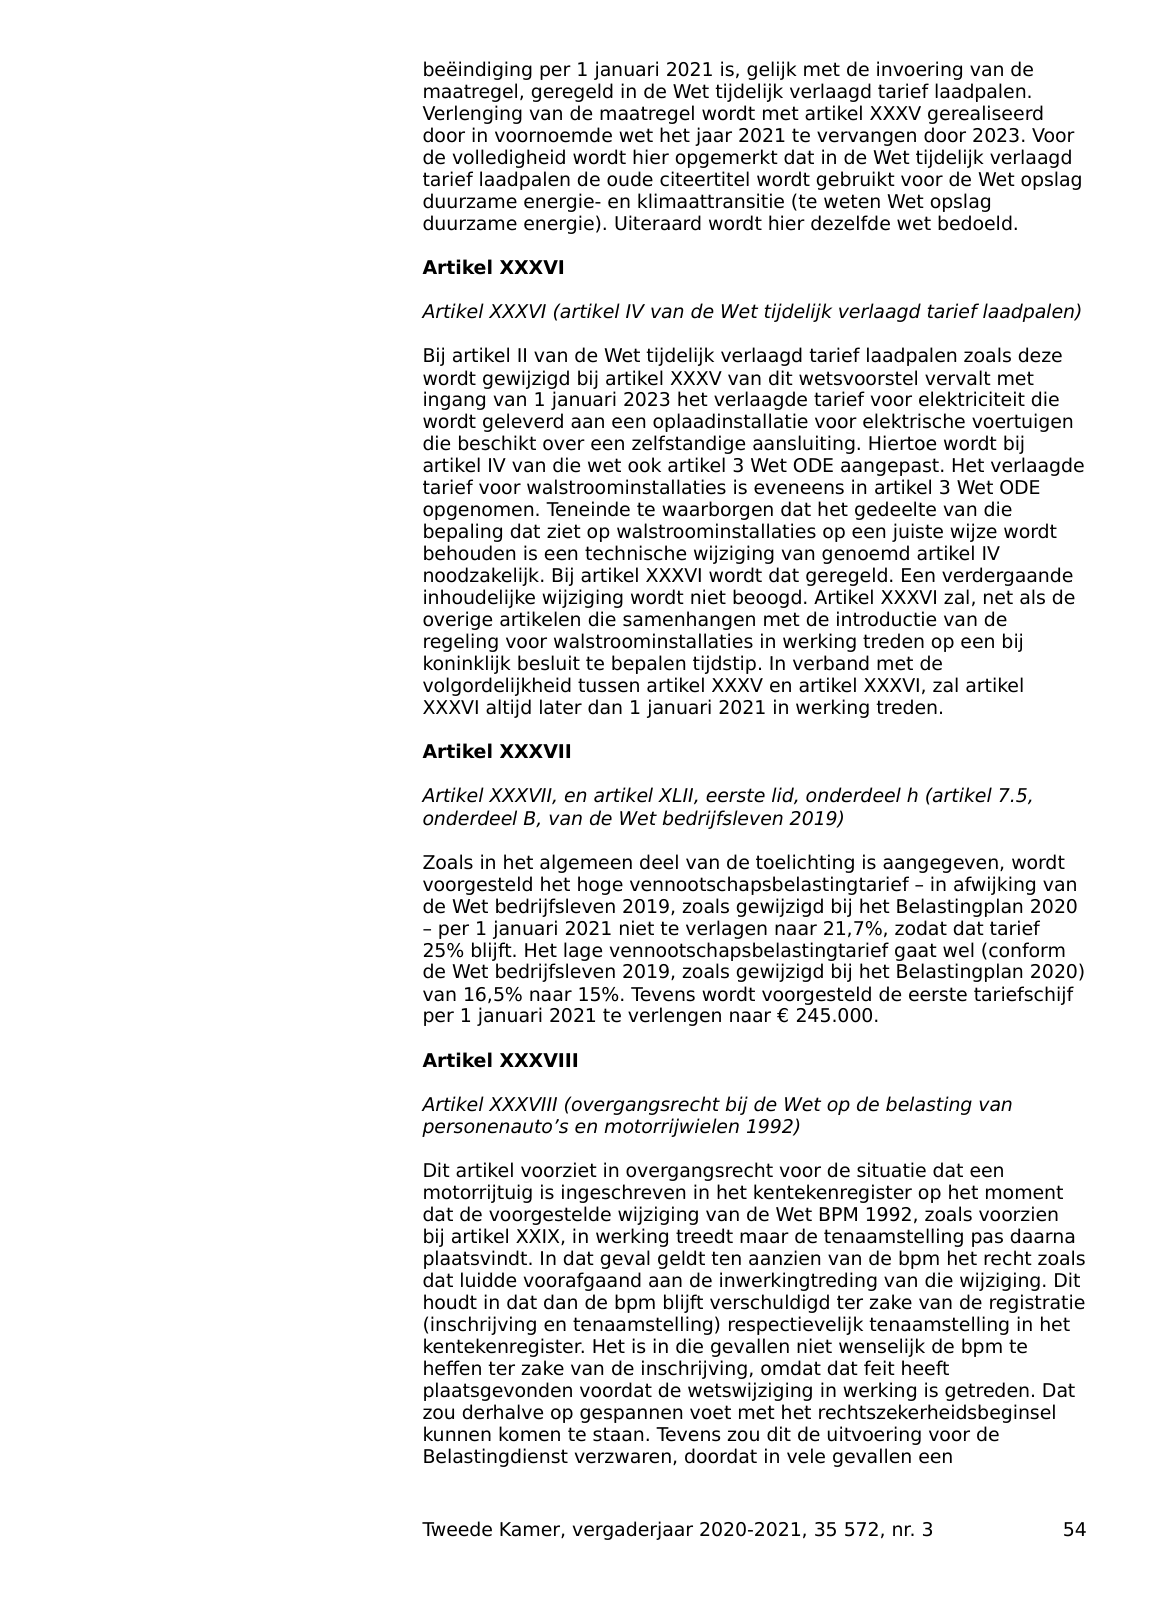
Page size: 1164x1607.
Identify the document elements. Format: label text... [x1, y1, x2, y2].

subtitle Artikel XXXVI (artikel IV van de Wet tijdelijk verlaagd tarief laadpalen) [422, 301, 1087, 323]
text beëindiging per 1 januari 2021 is, gelijk met de invoering van de maatregel, geregeld in de Wet tijdelijk verlaagd tarief laadpalen. Verlenging van de maatregel wordt met artikel XXXV gerealiseerd door in voornoemde wet het jaar 2021 te vervangen door 2023. Voor de volledigheid wordt hier opgemerkt dat in de Wet tijdelijk verlaagd tarief laadpalen de oude citeertitel wordt gebruikt voor de Wet opslag duurzame energie- en klimaattransitie (te weten Wet opslag duurzame energie). Uiteraard wordt hier dezelfde wet bedoeld. [422, 59, 1087, 235]
subtitle Artikel XXXVIII [422, 1049, 1087, 1072]
subtitle Artikel XXXVI [422, 257, 1087, 279]
text Dit artikel voorziet in overgangsrecht voor de situatie dat een motorrijtuig is ingeschreven in het kentekenregister op het moment dat de voorgestelde wijziging van de Wet BPM 1992, zoals voorzien bij artikel XXIX, in werking treedt maar de tenaamstelling pas daarna plaatsvindt. In dat geval geldt ten aanzien van de bpm het recht zoals dat luidde voorafgaand aan de inwerkingtreding van die wijziging. Dit houdt in dat dan de bpm blijft verschuldigd ter zake van de registratie (inschrijving en tenaamstelling) respectievelijk tenaamstelling in het kentekenregister. Het is in die gevallen niet wenselijk de bpm te heffen ter zake van de inschrijving, omdat dat feit heeft plaatsgevonden voordat de wetswijziging in werking is getreden. Dat zou derhalve op gespannen voet met het rechtszekerheidsbeginsel kunnen komen te staan. Tevens zou dit de uitvoering voor de Belastingdienst verzwaren, doordat in vele gevallen een [422, 1160, 1087, 1468]
subtitle Artikel XXXVIII (overgangsrecht bij de Wet op de belasting van personenauto’s en motorrijwielen 1992) [422, 1094, 1087, 1138]
text Zoals in het algemeen deel van de toelichting is aangegeven, wordt voorgesteld het hoge vennootschapsbelastingtarief – in afwijking van de Wet bedrijfsleven 2019, zoals gewijzigd bij het Belastingplan 2020 – per 1 januari 2021 niet te verlagen naar 21,7%, zodat dat tarief 25% blijft. Het lage vennootschapsbelastingtarief gaat wel (conform de Wet bedrijfsleven 2019, zoals gewijzigd bij het Belastingplan 2020) van 16,5% naar 15%. Tevens wordt voorgesteld de eerste tariefschijf per 1 januari 2021 te verlengen naar € 245.000. [422, 852, 1087, 1027]
subtitle Artikel XXXVII [422, 741, 1087, 763]
subtitle Artikel XXXVII, en artikel XLII, eerste lid, onderdeel h (artikel 7.5, onderdeel B, van de Wet bedrijfsleven 2019) [422, 785, 1087, 829]
text Bij artikel II van de Wet tijdelijk verlaagd tarief laadpalen zoals deze wordt gewijzigd bij artikel XXXV van dit wetsvoorstel vervalt met ingang van 1 januari 2023 het verlaagde tarief voor elektriciteit die wordt geleverd aan een oplaadinstallatie voor elektrische voertuigen die beschikt over een zelfstandige aansluiting. Hiertoe wordt bij artikel IV van die wet ook artikel 3 Wet ODE aangepast. Het verlaagde tarief voor walstroominstallaties is eveneens in artikel 3 Wet ODE opgenomen. Teneinde te waarborgen dat het gedeelte van die bepaling dat ziet op walstroominstallaties op een juiste wijze wordt behouden is een technische wijziging van genoemd artikel IV noodzakelijk. Bij artikel XXXVI wordt dat geregeld. Een verdergaande inhoudelijke wijziging wordt niet beoogd. Artikel XXXVI zal, net als de overige artikelen die samenhangen met de introductie van de regeling voor walstroominstallaties in werking treden op een bij koninklijk besluit te bepalen tijdstip. In verband met de volgordelijkheid tussen artikel XXXV en artikel XXXVI, zal artikel XXXVI altijd later dan 1 januari 2021 in werking treden. [422, 345, 1087, 719]
